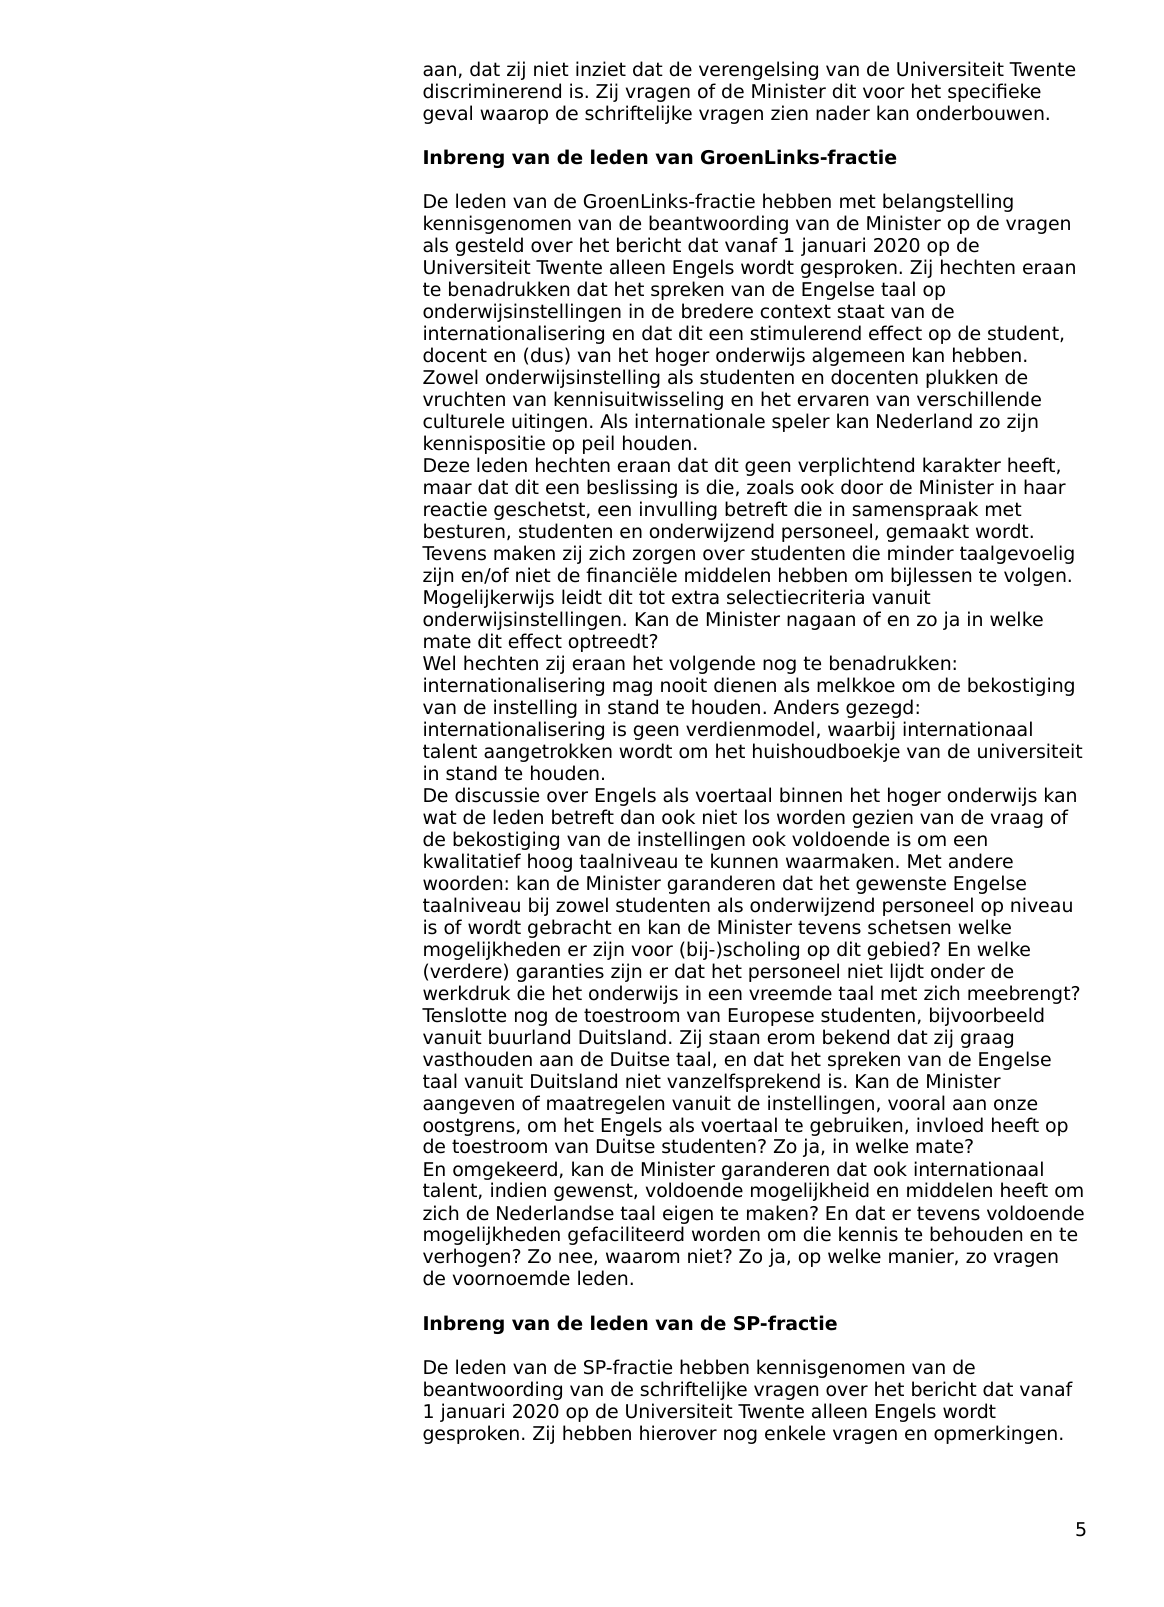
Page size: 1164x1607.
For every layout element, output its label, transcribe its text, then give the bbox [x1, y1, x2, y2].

text Deze leden hechten eraan dat dit geen verplichtend karakter heeft, maar dat dit een beslissing is die, zoals ook door de Minister in haar reactie geschetst, een invulling betreft die in samenspraak met besturen, studenten en onderwijzend personeel, gemaakt wordt. [422, 455, 1087, 543]
subtitle Inbreng van de leden van de SP-fractie [422, 1312, 1087, 1334]
text De discussie over Engels als voertaal binnen het hoger onderwijs kan wat de leden betreft dan ook niet los worden gezien van de vraag of de bekostiging van de instellingen ook voldoende is om een kwalitatief hoog taalniveau te kunnen waarmaken. Met andere woorden: kan de Minister garanderen dat het gewenste Engelse taalniveau bij zowel studenten als onderwijzend personeel op niveau is of wordt gebracht en kan de Minister tevens schetsen welke mogelijkheden er zijn voor (bij-)scholing op dit gebied? En welke (verdere) garanties zijn er dat het personeel niet lijdt onder de werkdruk die het onderwijs in een vreemde taal met zich meebrengt? [422, 785, 1087, 1004]
subtitle Inbreng van de leden van GroenLinks-fractie [422, 147, 1087, 169]
text Tevens maken zij zich zorgen over studenten die minder taalgevoelig zijn en/of niet de financiële middelen hebben om bijlessen te volgen. Mogelijkerwijs leidt dit tot extra selectiecriteria vanuit onderwijsinstellingen. Kan de Minister nagaan of en zo ja in welke mate dit effect optreedt? [422, 543, 1087, 653]
text aan, dat zij niet inziet dat de verengelsing van de Universiteit Twente discriminerend is. Zij vragen of de Minister dit voor het specifieke geval waarop de schriftelijke vragen zien nader kan onderbouwen. [422, 59, 1087, 125]
text Wel hechten zij eraan het volgende nog te benadrukken: internationalisering mag nooit dienen als melkkoe om de bekostiging van de instelling in stand te houden. Anders gezegd: internationalisering is geen verdienmodel, waarbij internationaal talent aangetrokken wordt om het huishoudboekje van de universiteit in stand te houden. [422, 653, 1087, 785]
text Tenslotte nog de toestroom van Europese studenten, bijvoorbeeld vanuit buurland Duitsland. Zij staan erom bekend dat zij graag vasthouden aan de Duitse taal, en dat het spreken van de Engelse taal vanuit Duitsland niet vanzelfsprekend is. Kan de Minister aangeven of maatregelen vanuit de instellingen, vooral aan onze oostgrens, om het Engels als voertaal te gebruiken, invloed heeft op de toestroom van Duitse studenten? Zo ja, in welke mate? [422, 1004, 1087, 1158]
text De leden van de SP-fractie hebben kennisgenomen van de beantwoording van de schriftelijke vragen over het bericht dat vanaf 1 januari 2020 op de Universiteit Twente alleen Engels wordt gesproken. Zij hebben hierover nog enkele vragen en opmerkingen. [422, 1357, 1087, 1444]
text De leden van de GroenLinks-fractie hebben met belangstelling kennisgenomen van de beantwoording van de Minister op de vragen als gesteld over het bericht dat vanaf 1 januari 2020 op de Universiteit Twente alleen Engels wordt gesproken. Zij hechten eraan te benadrukken dat het spreken van de Engelse taal op onderwijsinstellingen in de bredere context staat van de internationalisering en dat dit een stimulerend effect op de student, docent en (dus) van het hoger onderwijs algemeen kan hebben. Zowel onderwijsinstelling als studenten en docenten plukken de vruchten van kennisuitwisseling en het ervaren van verschillende culturele uitingen. Als internationale speler kan Nederland zo zijn kennispositie op peil houden. [422, 191, 1087, 455]
text En omgekeerd, kan de Minister garanderen dat ook internationaal talent, indien gewenst, voldoende mogelijkheid en middelen heeft om zich de Nederlandse taal eigen te maken? En dat er tevens voldoende mogelijkheden gefaciliteerd worden om die kennis te behouden en te verhogen? Zo nee, waarom niet? Zo ja, op welke manier, zo vragen de voornoemde leden. [422, 1158, 1087, 1290]
